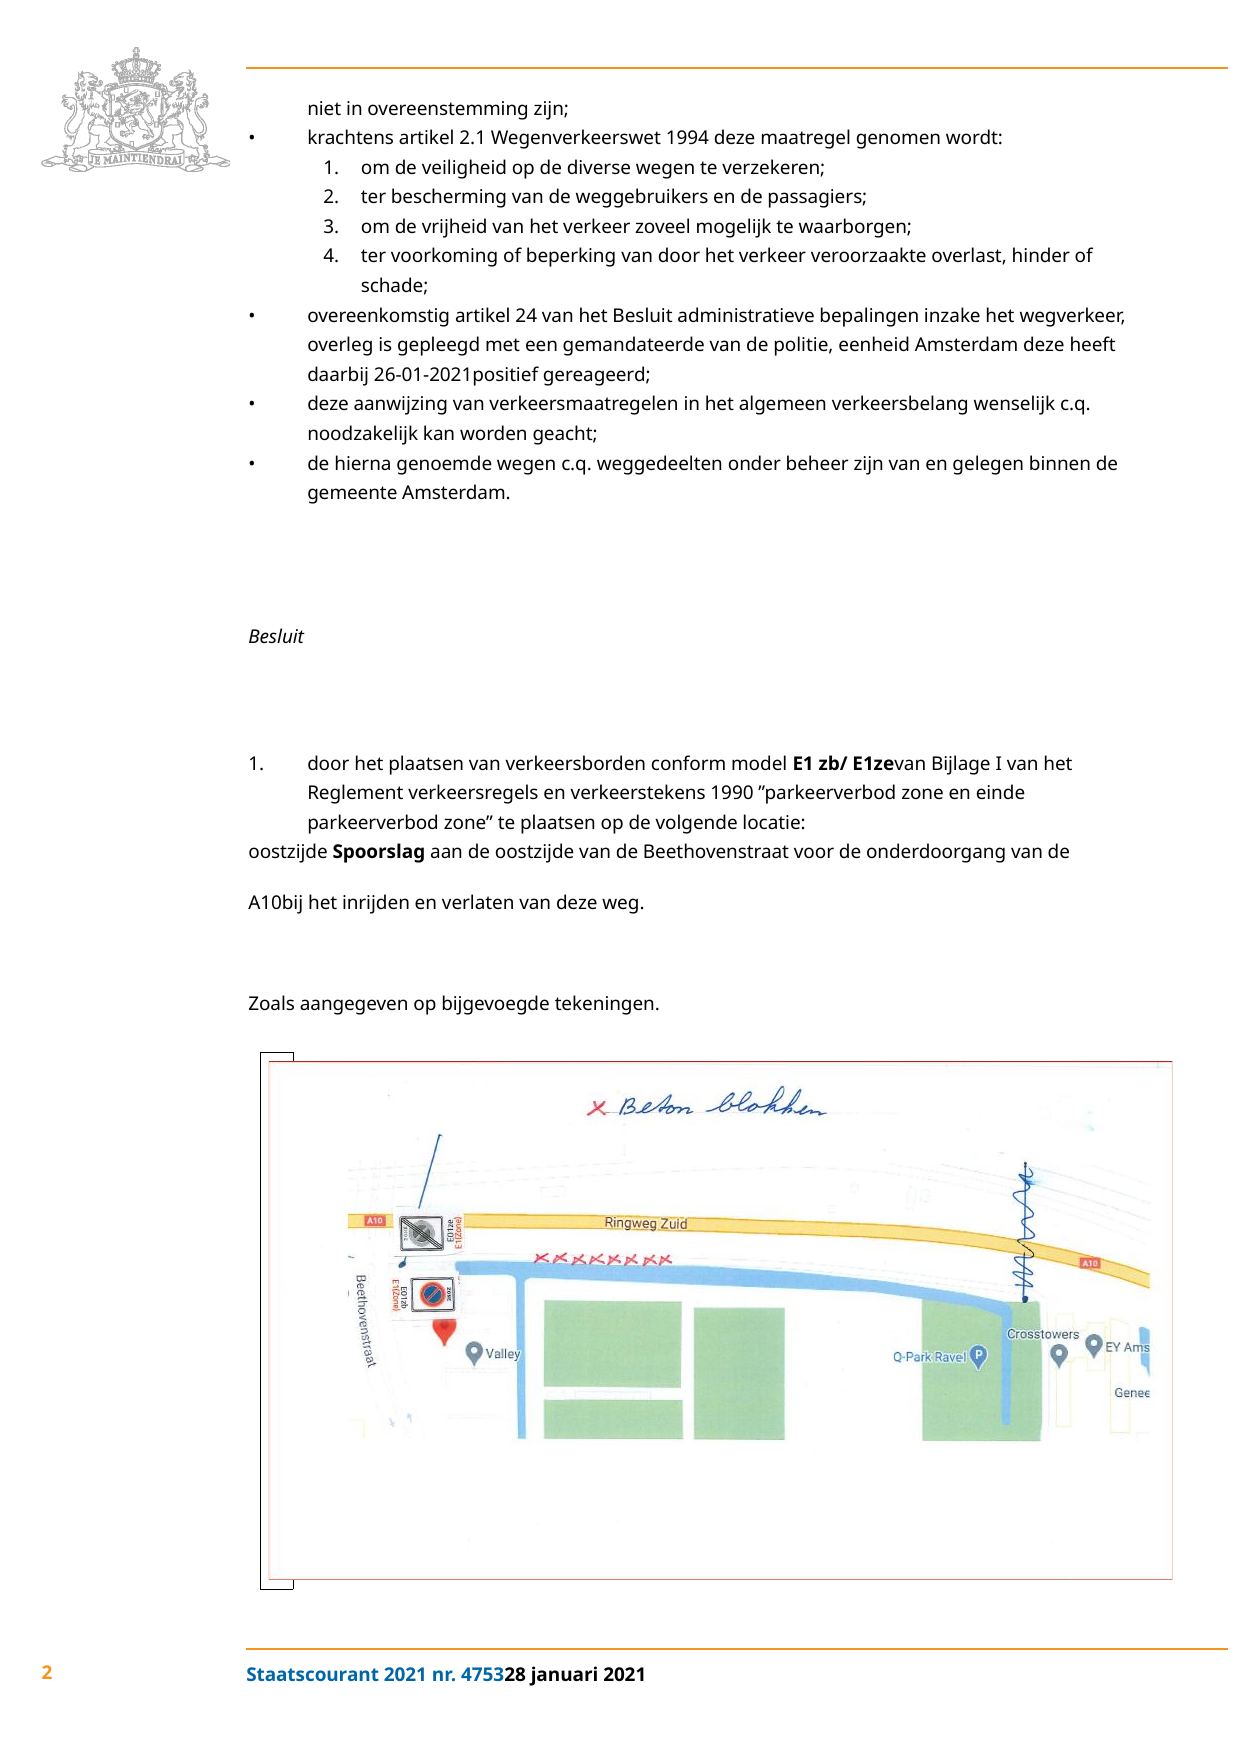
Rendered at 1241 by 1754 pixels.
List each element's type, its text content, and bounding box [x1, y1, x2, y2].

list de hierna genoemde wegen c.q. weggedeelten onder beheer zijn van en gelegen binnen de gemeente Amsterdam. [248, 450, 1152, 505]
text Zoals aangegeven op bijgevoegde tekeningen. [248, 990, 1152, 1016]
list ter voorkoming of beperking van door het verkeer veroorzaakte overlast, hinder of schade; [323, 243, 1152, 298]
list om de vrijheid van het verkeer zoveel mogelijk te waarborgen; [323, 213, 1152, 239]
list om de veiligheid op de diverse wegen te verzekeren; [323, 154, 1152, 180]
picture [41, 47, 231, 172]
list Reglement verkeersregels en verkeerstekens 1990 ”parkeerverbod zone en einde [248, 779, 1152, 805]
list door het plaatsen van verkeersborden conform model E1 zb/ E1zevan Bijlage I van het [248, 750, 1152, 776]
text A10bij het inrijden en verlaten van deze weg. [248, 889, 1152, 915]
list ter bescherming van de weggebruikers en de passagiers; [323, 183, 1152, 209]
text Besluit [248, 623, 1152, 649]
list overeenkomstig artikel 24 van het Besluit administratieve bepalingen inzake het wegverkeer, overleg is gepleegd met een gemandateerde van de politie, eenheid Amsterdam deze heeft daarbij 26-01-2021positief gereageerd; [248, 302, 1152, 387]
text oostzijde Spoorslag aan de oostzijde van de Beethovenstraat voor de onderdoorgang van de [248, 839, 1152, 864]
list parkeerverbod zone” te plaatsen op de volgende locatie: [248, 809, 1152, 835]
picture [268, 1061, 1173, 1580]
list niet in overeenstemming zijn; [248, 95, 1152, 121]
list krachtens artikel 2.1 Wegenverkeerswet 1994 deze maatregel genomen wordt: [248, 124, 1152, 150]
list deze aanwijzing van verkeersmaatregelen in het algemeen verkeersbelang wenselijk c.q. noodzakelijk kan worden geacht; [248, 391, 1152, 446]
